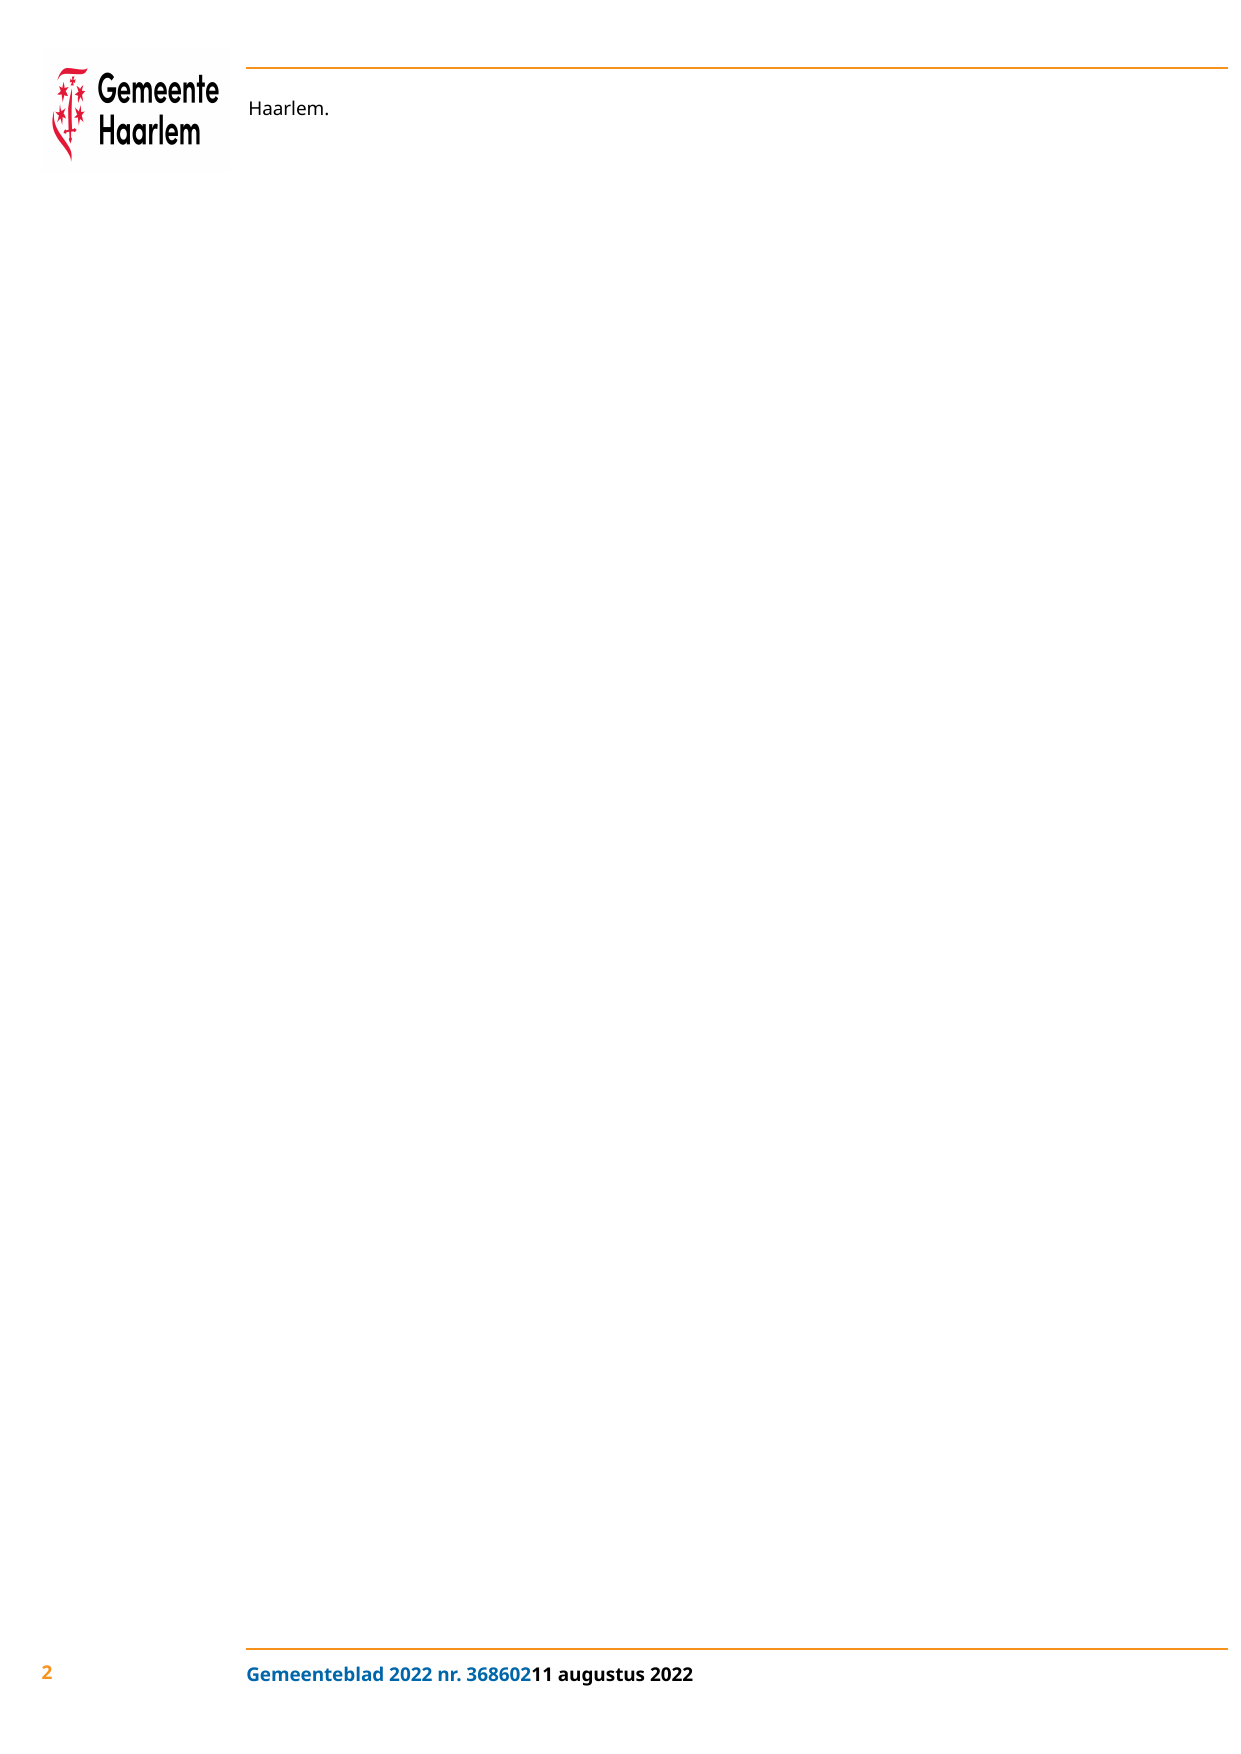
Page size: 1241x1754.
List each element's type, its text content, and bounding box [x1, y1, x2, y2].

text Haarlem. [248, 95, 1152, 121]
picture [41, 47, 231, 172]
